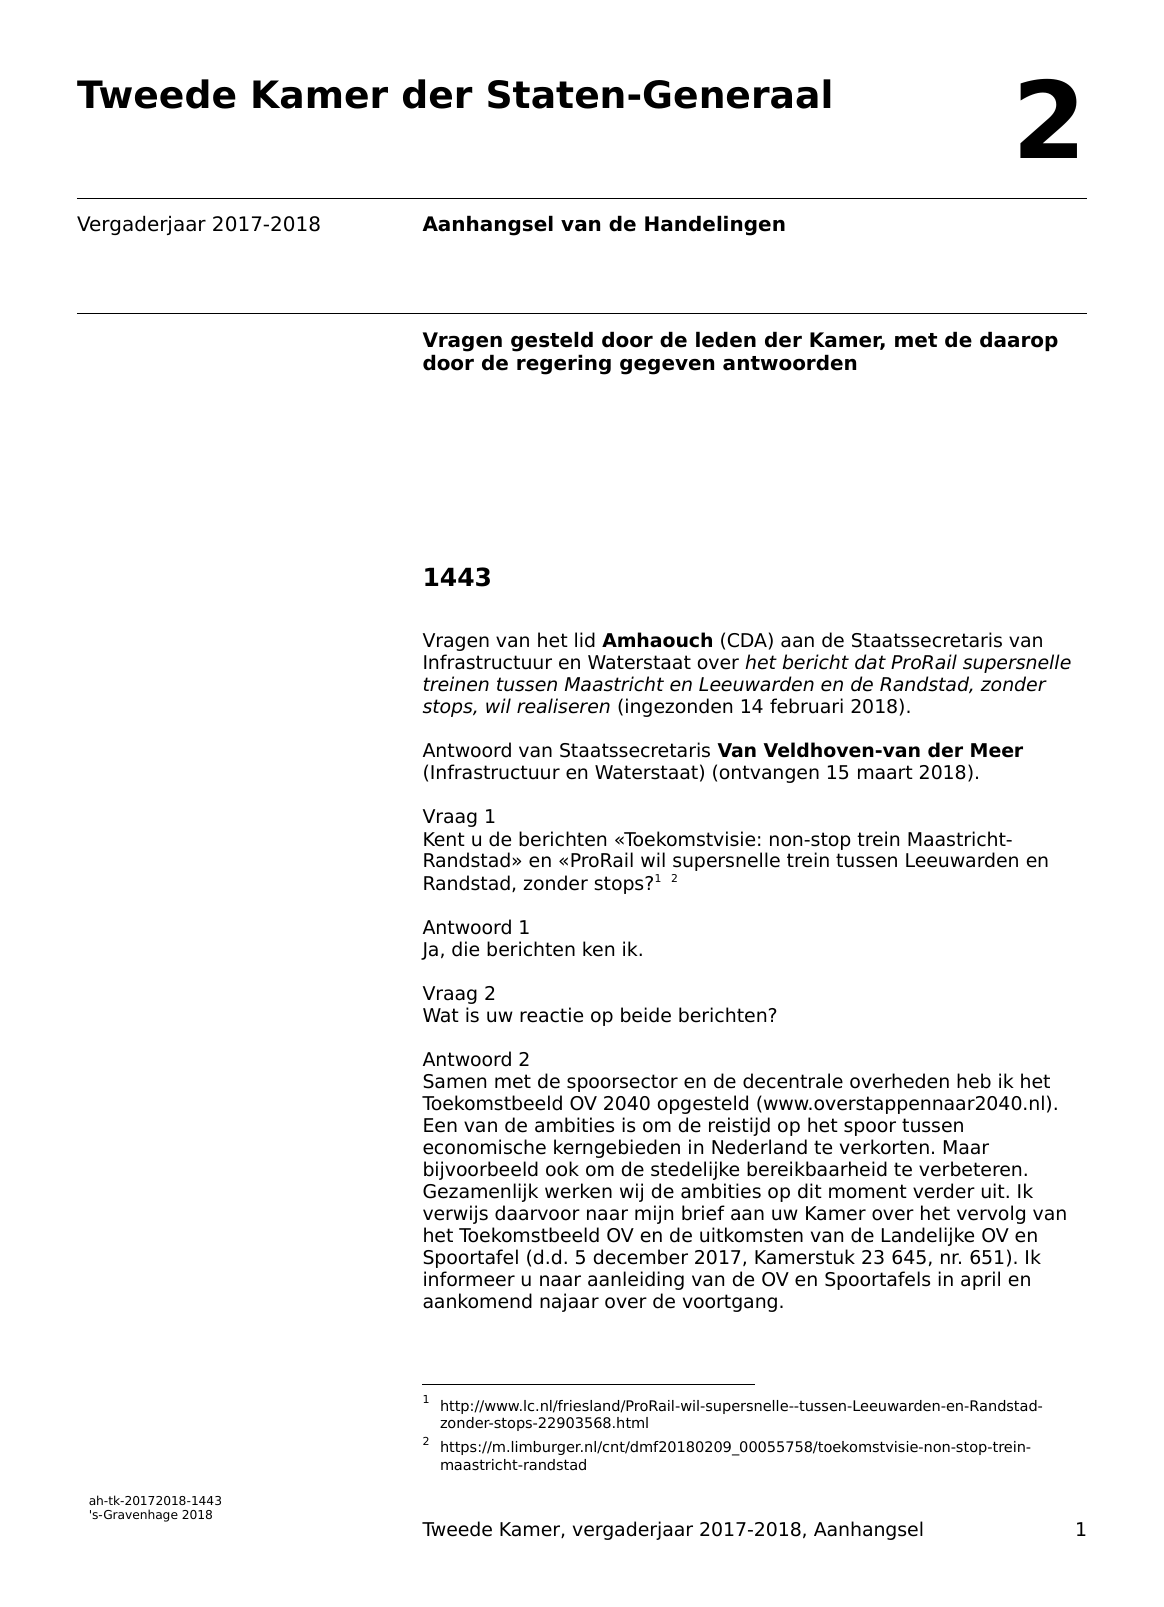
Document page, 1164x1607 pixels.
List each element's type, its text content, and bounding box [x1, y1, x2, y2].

table_header Tweede Kamer der Staten-Generaal [77, 59, 886, 198]
text Vraag 2 [422, 983, 1087, 1005]
table_header 2 [886, 59, 1087, 198]
text Antwoord 1 [422, 917, 1087, 938]
table_cell [77, 314, 422, 375]
text https://m.limburger.nl/cnt/dmf20180209_00055758/toekomstvisie-non-stop-trein-maastricht-randstad [422, 1435, 1087, 1474]
text ah-tk-20172018-1443 [88, 1494, 323, 1508]
text Kent u de berichten «Toekomstvisie: non-stop trein Maastricht-Randstad» en «ProRail wil supersnelle trein tussen Leeuwarden en Randstad, zonder stops? [422, 828, 1087, 894]
text Antwoord van Staatssecretaris Van Veldhoven-van der Meer (Infrastructuur en Waterstaat) (ontvangen 15 maart 2018). [422, 740, 1087, 784]
text Ja, die berichten ken ik. [422, 938, 1087, 961]
text Samen met de spoorsector en de decentrale overheden heb ik het Toekomstbeeld OV 2040 opgesteld (www.overstappennaar2040.nl). Een van de ambities is om de reistijd op het spoor tussen economische kerngebieden in Nederland te verkorten. Maar bijvoorbeeld ook om de stedelijke bereikbaarheid te verbeteren. Gezamenlijk werken wij de ambities op dit moment verder uit. Ik verwijs daarvoor naar mijn brief aan uw Kamer over het vervolg van het Toekomstbeeld OV en de uitkomsten van de Landelijke OV en Spoortafel (d.d. 5 december 2017, Kamerstuk 23 645, nr. 651). Ik informeer u naar aanleiding van de OV en Spoortafels in april en aankomend najaar over de voortgang. [422, 1071, 1087, 1313]
text 1443 [422, 563, 1087, 592]
text http://www.lc.nl/friesland/ProRail-wil-supersnelle--tussen-Leeuwarden-en-Randstad-zonder-stops-22903568.html [422, 1393, 1087, 1432]
table_cell Vergaderjaar 2017-2018 [77, 199, 422, 313]
text Vraag 1 [422, 806, 1087, 828]
text Wat is uw reactie op beide berichten? [422, 1005, 1087, 1027]
table_cell Aanhangsel van de Handelingen [422, 199, 1087, 313]
text Vragen van het lid Amhaouch (CDA) aan de Staatssecretaris van Infrastructuur en Waterstaat over het bericht dat ProRail supersnelle treinen tussen Maastricht en Leeuwarden en de Randstad, zonder stops, wil realiseren (ingezonden 14 februari 2018). [422, 630, 1087, 718]
table_cell Vragen gesteld door de leden der Kamer, met de daarop door de regering gegeven antwoorden [422, 314, 1087, 375]
text 's-Gravenhage 2018 [88, 1508, 323, 1522]
text Antwoord 2 [422, 1049, 1087, 1071]
